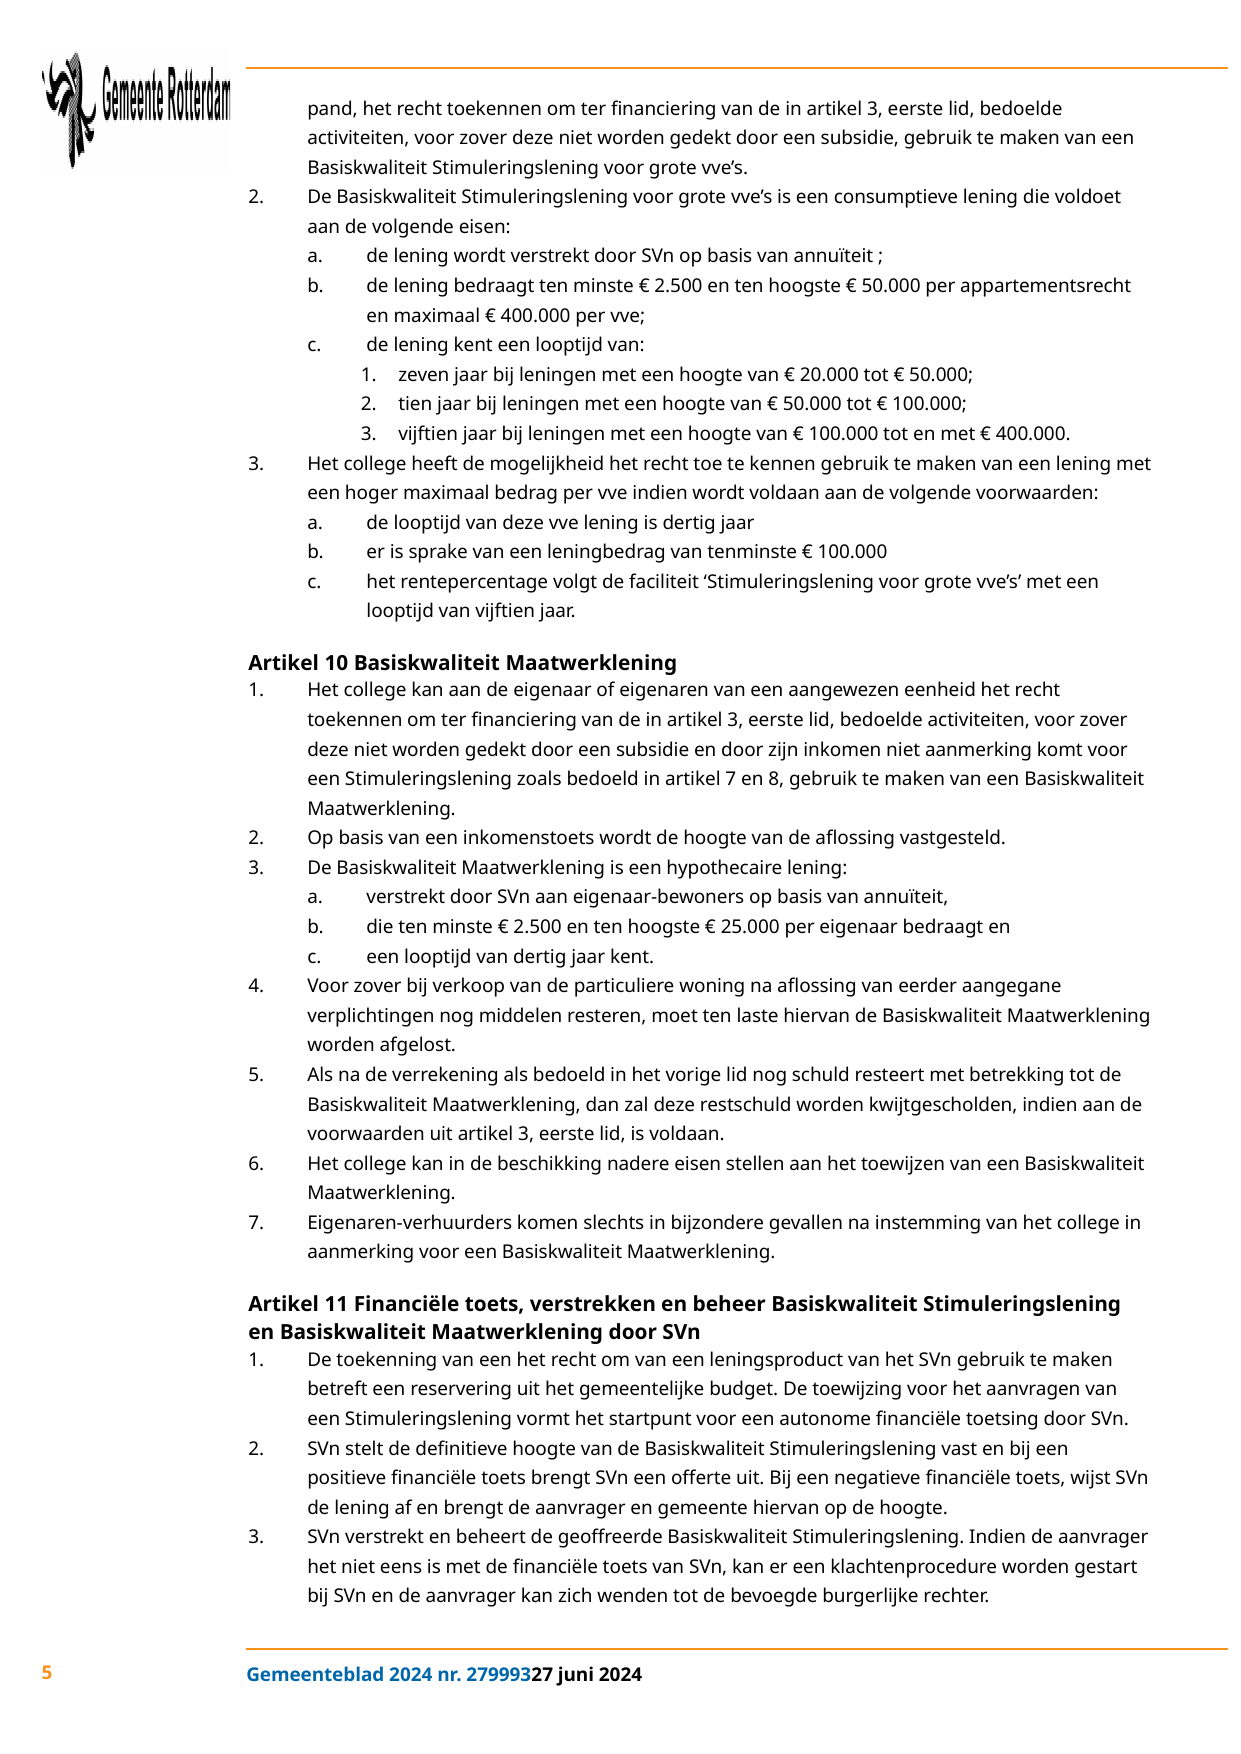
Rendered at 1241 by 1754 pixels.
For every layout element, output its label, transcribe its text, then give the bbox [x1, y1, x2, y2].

list er is sprake van een leningbedrag van tenminste € 100.000 [307, 538, 1152, 564]
list een looptijd van dertig jaar kent. [307, 943, 1152, 968]
list de lening wordt verstrekt door SVn op basis van annuïteit ; [307, 243, 1152, 268]
list Als na de verrekening als bedoeld in het vorige lid nog schuld resteert met betrekking tot de Basiskwaliteit Maatwerklening, dan zal deze restschuld worden kwijtgescholden, indien aan de voorwaarden uit artikel 3, eerste lid, is voldaan. [248, 1061, 1152, 1146]
picture [41, 47, 231, 172]
list het rentepercentage volgt de faciliteit ‘Stimuleringslening voor grote vve’s’ met een looptijd van vijftien jaar. [307, 568, 1152, 623]
list De Basiskwaliteit Stimuleringslening voor grote vve’s is een consumptieve lening die voldoet aan de volgende eisen: [248, 183, 1152, 239]
text Artikel 10 Basiskwaliteit Maatwerklening [248, 648, 1152, 677]
list Het college heeft de mogelijkheid het recht toe te kennen gebruik te maken van een lening met een hoger maximaal bedrag per vve indien wordt voldaan aan de volgende voorwaarden: [248, 450, 1152, 505]
list De Basiskwaliteit Maatwerklening is een hypothecaire lening: [248, 854, 1152, 880]
list Het college kan aan de eigenaar of eigenaren van een aangewezen eenheid het recht toekennen om ter financiering van de in artikel 3, eerste lid, bedoelde activiteiten, voor zover deze niet worden gedekt door een subsidie en door zijn inkomen niet aanmerking komt voor een Stimuleringslening zoals bedoeld in artikel 7 en 8, gebruik te maken van een Basiskwaliteit Maatwerklening. [248, 677, 1152, 821]
list Het college kan in de beschikking nadere eisen stellen aan het toewijzen van een Basiskwaliteit Maatwerklening. [248, 1150, 1152, 1205]
list de looptijd van deze vve lening is dertig jaar [307, 509, 1152, 535]
list tien jaar bij leningen met een hoogte van € 50.000 tot € 100.000; [361, 391, 1152, 416]
list Voor zover bij verkoop van de particuliere woning na aflossing van eerder aangegane verplichtingen nog middelen resteren, moet ten laste hiervan de Basiskwaliteit Maatwerklening worden afgelost. [248, 972, 1152, 1057]
list de lening kent een looptijd van: [307, 331, 1152, 357]
list Op basis van een inkomenstoets wordt de hoogte van de aflossing vastgesteld. [248, 824, 1152, 850]
list Eigenaren-verhuurders komen slechts in bijzondere gevallen na instemming van het college in aanmerking voor een Basiskwaliteit Maatwerklening. [248, 1209, 1152, 1264]
list SVn verstrekt en beheert de geoffreerde Basiskwaliteit Stimuleringslening. Indien de aanvrager het niet eens is met de financiële toets van SVn, kan er een klachtenprocedure worden gestart bij SVn en de aanvrager kan zich wenden tot de bevoegde burgerlijke rechter. [248, 1523, 1152, 1608]
text Artikel 11 Financiële toets, verstrekken en beheer Basiskwaliteit Stimuleringslening en Basiskwaliteit Maatwerklening door SVn [248, 1289, 1152, 1346]
list die ten minste € 2.500 en ten hoogste € 25.000 per eigenaar bedraagt en [307, 913, 1152, 939]
list SVn stelt de definitieve hoogte van de Basiskwaliteit Stimuleringslening vast en bij een positieve financiële toets brengt SVn een offerte uit. Bij een negatieve financiële toets, wijst SVn de lening af en brengt de aanvrager en gemeente hiervan op de hoogte. [248, 1435, 1152, 1519]
list De toekenning van een het recht om van een leningsproduct van het SVn gebruik te maken betreft een reservering uit het gemeentelijke budget. De toewijzing voor het aanvragen van een Stimuleringslening vormt het startpunt voor een autonome financiële toetsing door SVn. [248, 1346, 1152, 1431]
list pand, het recht toekennen om ter financiering van de in artikel 3, eerste lid, bedoelde activiteiten, voor zover deze niet worden gedekt door een subsidie, gebruik te maken van een Basiskwaliteit Stimuleringslening voor grote vve’s. [248, 95, 1152, 180]
list verstrekt door SVn aan eigenaar-bewoners op basis van annuïteit, [307, 884, 1152, 909]
list vijftien jaar bij leningen met een hoogte van € 100.000 tot en met € 400.000. [361, 420, 1152, 446]
list de lening bedraagt ten minste € 2.500 en ten hoogste € 50.000 per appartementsrecht en maximaal € 400.000 per vve; [307, 272, 1152, 328]
list zeven jaar bij leningen met een hoogte van € 20.000 tot € 50.000; [361, 361, 1152, 387]
